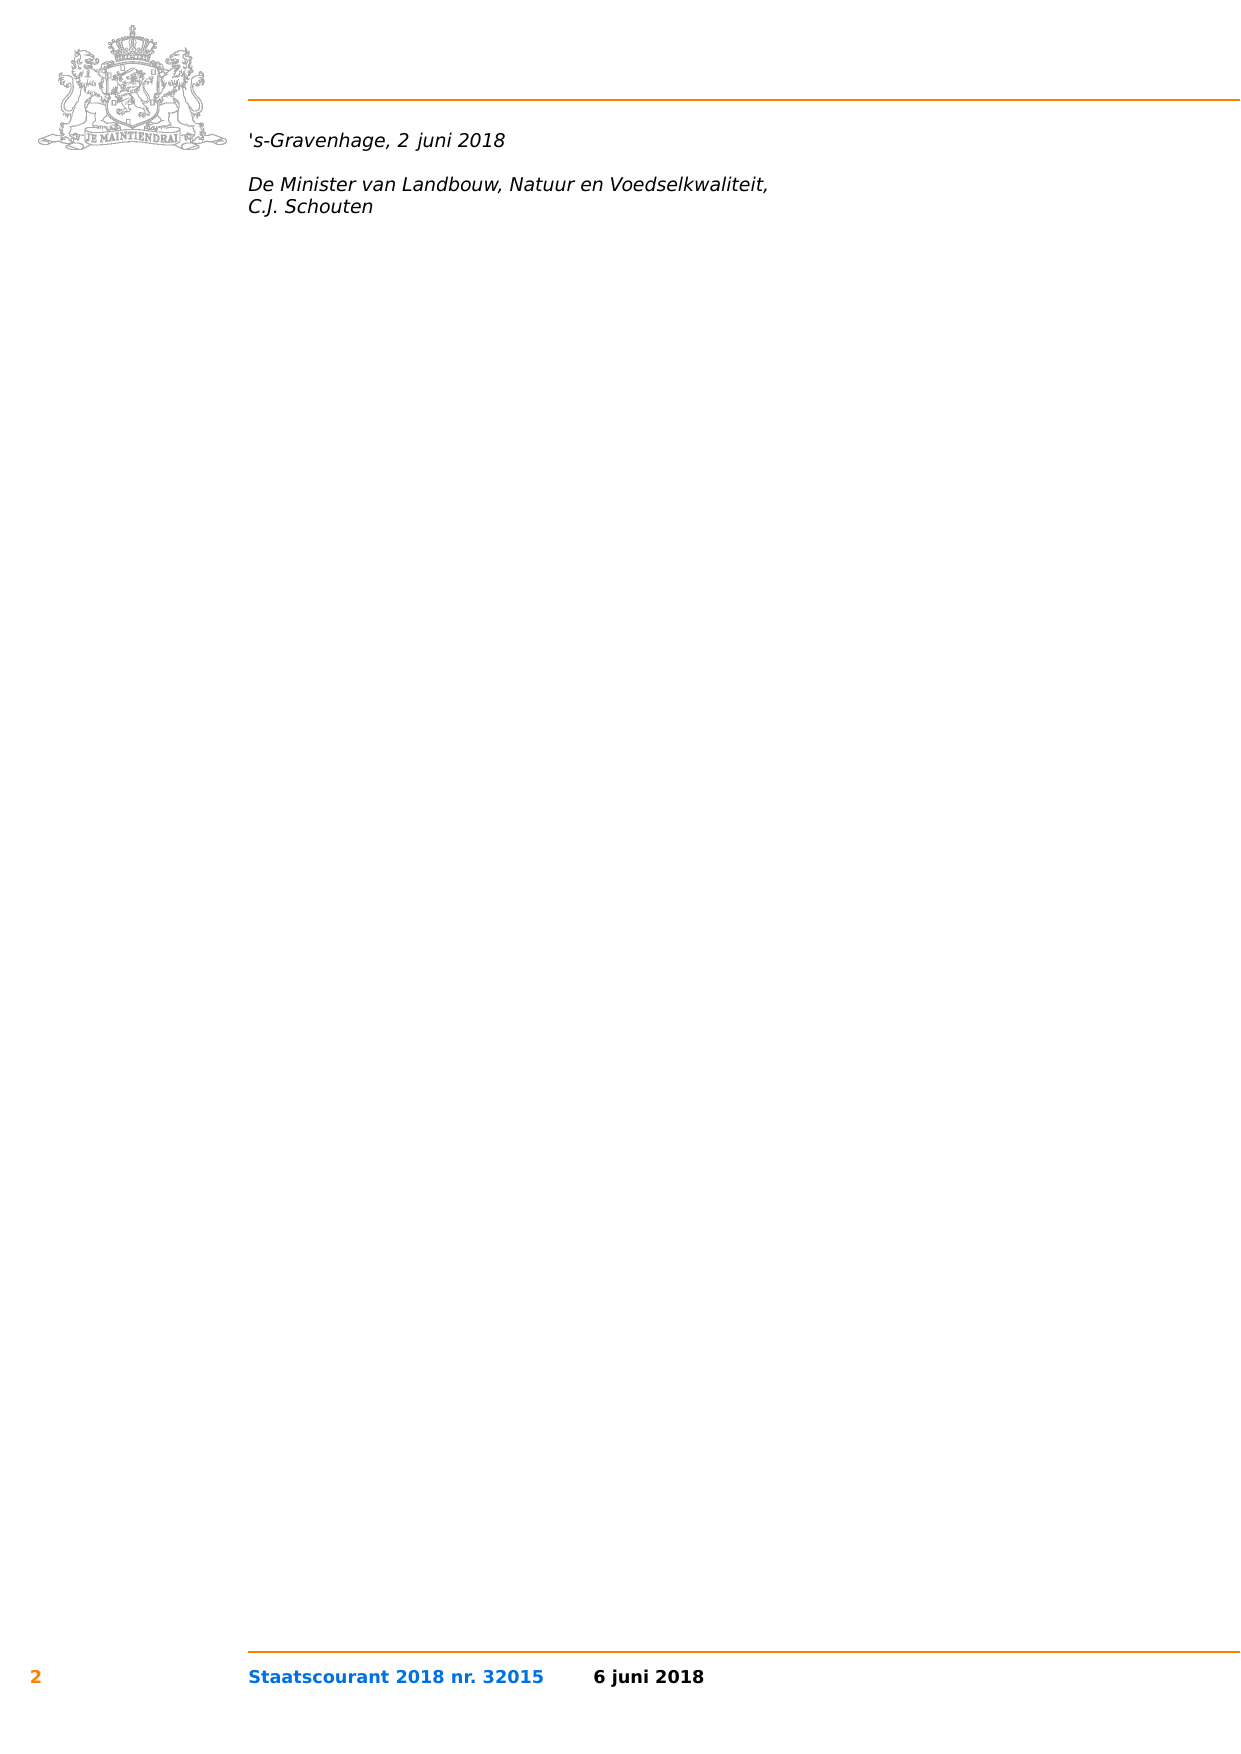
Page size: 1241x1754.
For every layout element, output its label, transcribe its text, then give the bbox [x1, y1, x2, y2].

text De Minister van Landbouw, Natuur en Voedselkwaliteit, C.J. Schouten [248, 174, 1163, 218]
text 's-Gravenhage, 2 juni 2018 [248, 130, 1163, 152]
picture [38, 25, 227, 150]
